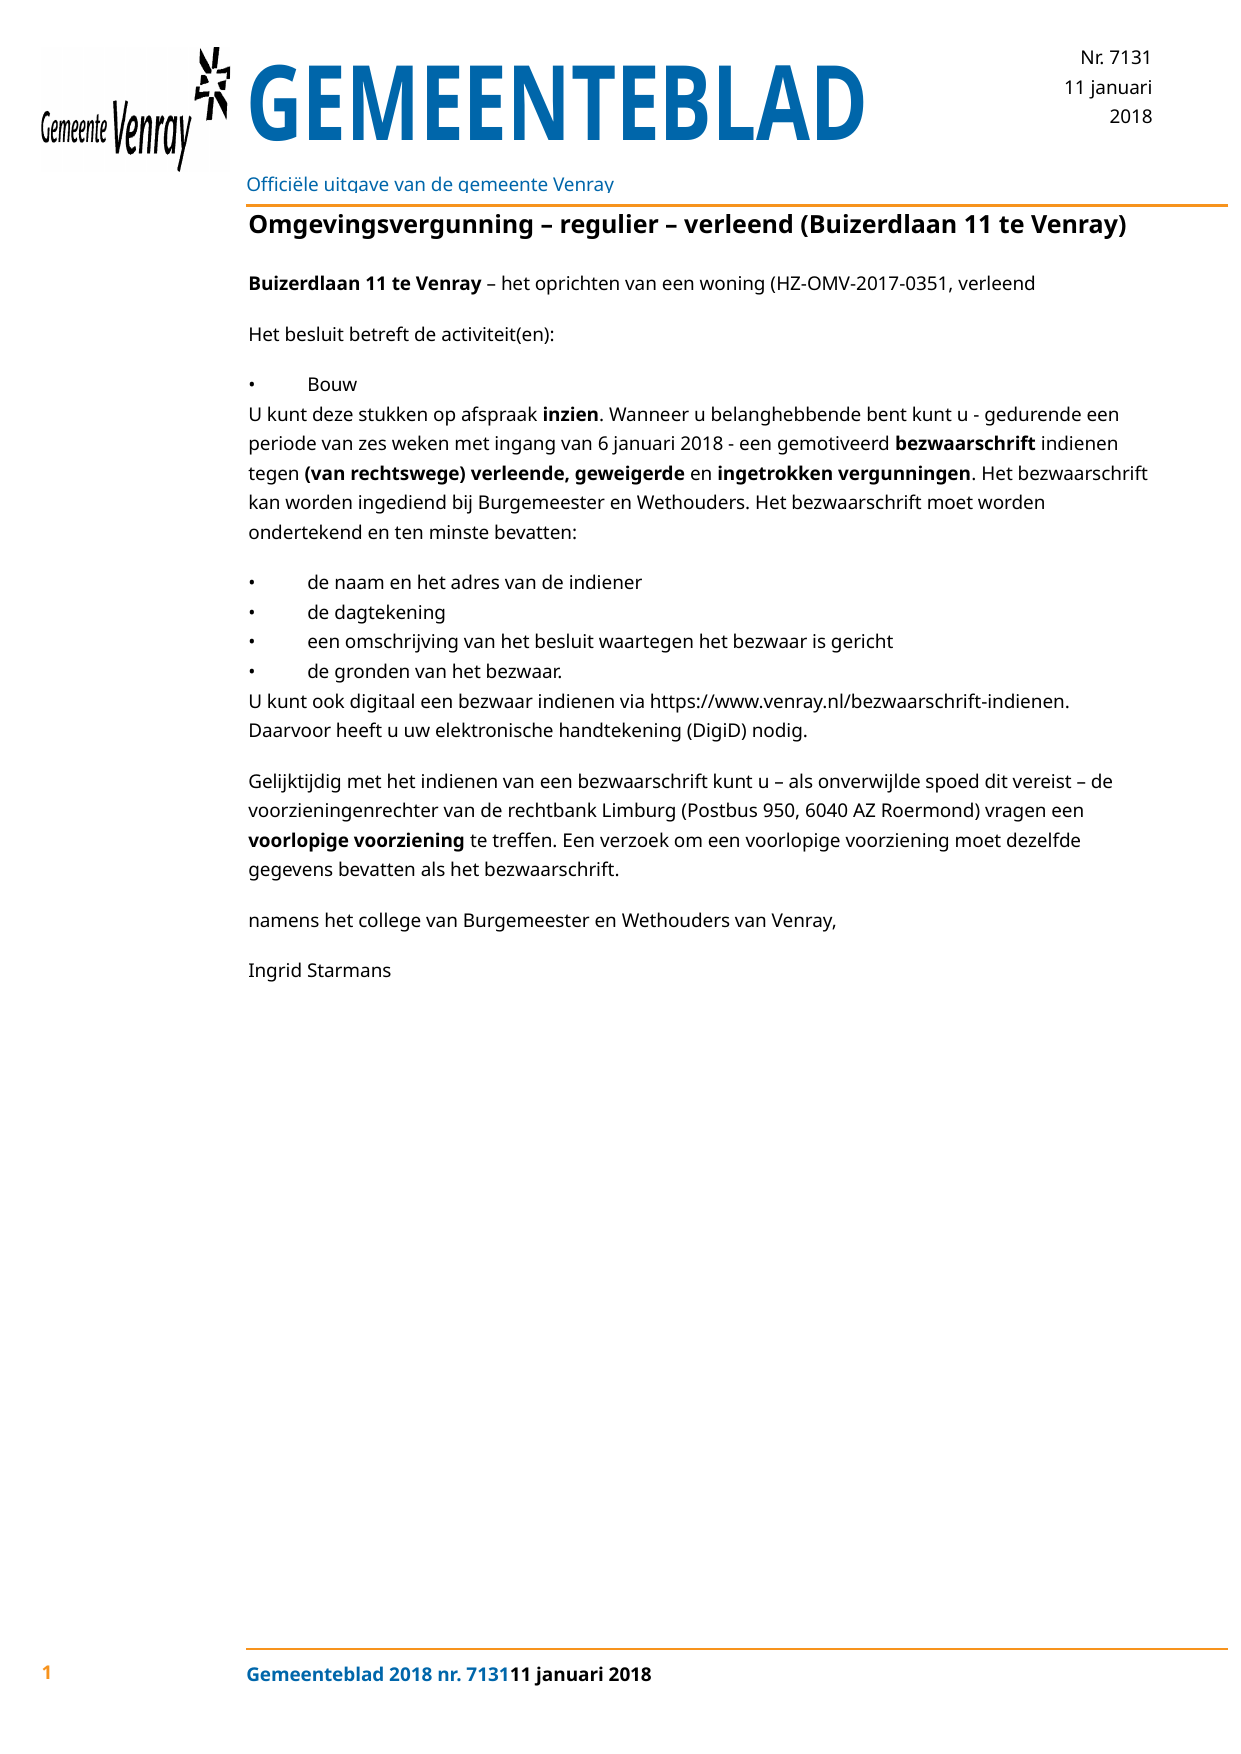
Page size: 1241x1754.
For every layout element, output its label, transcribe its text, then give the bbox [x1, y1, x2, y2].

list een omschrijving van het besluit waartegen het bezwaar is gericht [248, 629, 1152, 654]
text namens het college van Burgemeester en Wethouders van Venray, [248, 907, 1152, 933]
text Omgevingsvergunning – regulier – verleend (Buizerdlaan 11 te Venray) [248, 207, 1152, 241]
text U kunt deze stukken op afspraak inzien. Wanneer u belanghebbende bent kunt u - gedurende een periode van zes weken met ingang van 6 januari 2018 - een gemotiveerd bezwaarschrift indienen tegen (van rechtswege) verleende, geweigerde en ingetrokken vergunningen. Het bezwaarschrift kan worden ingediend bij Burgemeester en Wethouders. Het bezwaarschrift moet worden ondertekend en ten minste bevatten: [248, 401, 1152, 545]
text Ingrid Starmans [248, 957, 1152, 983]
text Gelijktijdig met het indienen van een bezwaarschrift kunt u – als onverwijlde spoed dit vereist – de voorzieningenrechter van de rechtbank Limburg (Postbus 950, 6040 AZ Roermond) vragen een voorlopige voorziening te treffen. Een verzoek om een voorlopige voorziening moet dezelfde gegevens bevatten als het bezwaarschrift. [248, 768, 1152, 882]
list de gronden van het bezwaar. [248, 658, 1152, 684]
text U kunt ook digitaal een bezwaar indienen via https://www.venray.nl/bezwaarschrift-indienen. Daarvoor heeft u uw elektronische handtekening (DigiD) nodig. [248, 688, 1152, 743]
list de naam en het adres van de indiener [248, 569, 1152, 595]
list de dagtekening [248, 599, 1152, 625]
list Bouw [248, 371, 1152, 397]
text Buizerdlaan 11 te Venray – het oprichten van een woning (HZ-OMV-2017-0351, verleend [248, 270, 1152, 296]
text Het besluit betreft de activiteit(en): [248, 321, 1152, 346]
picture [41, 47, 231, 172]
